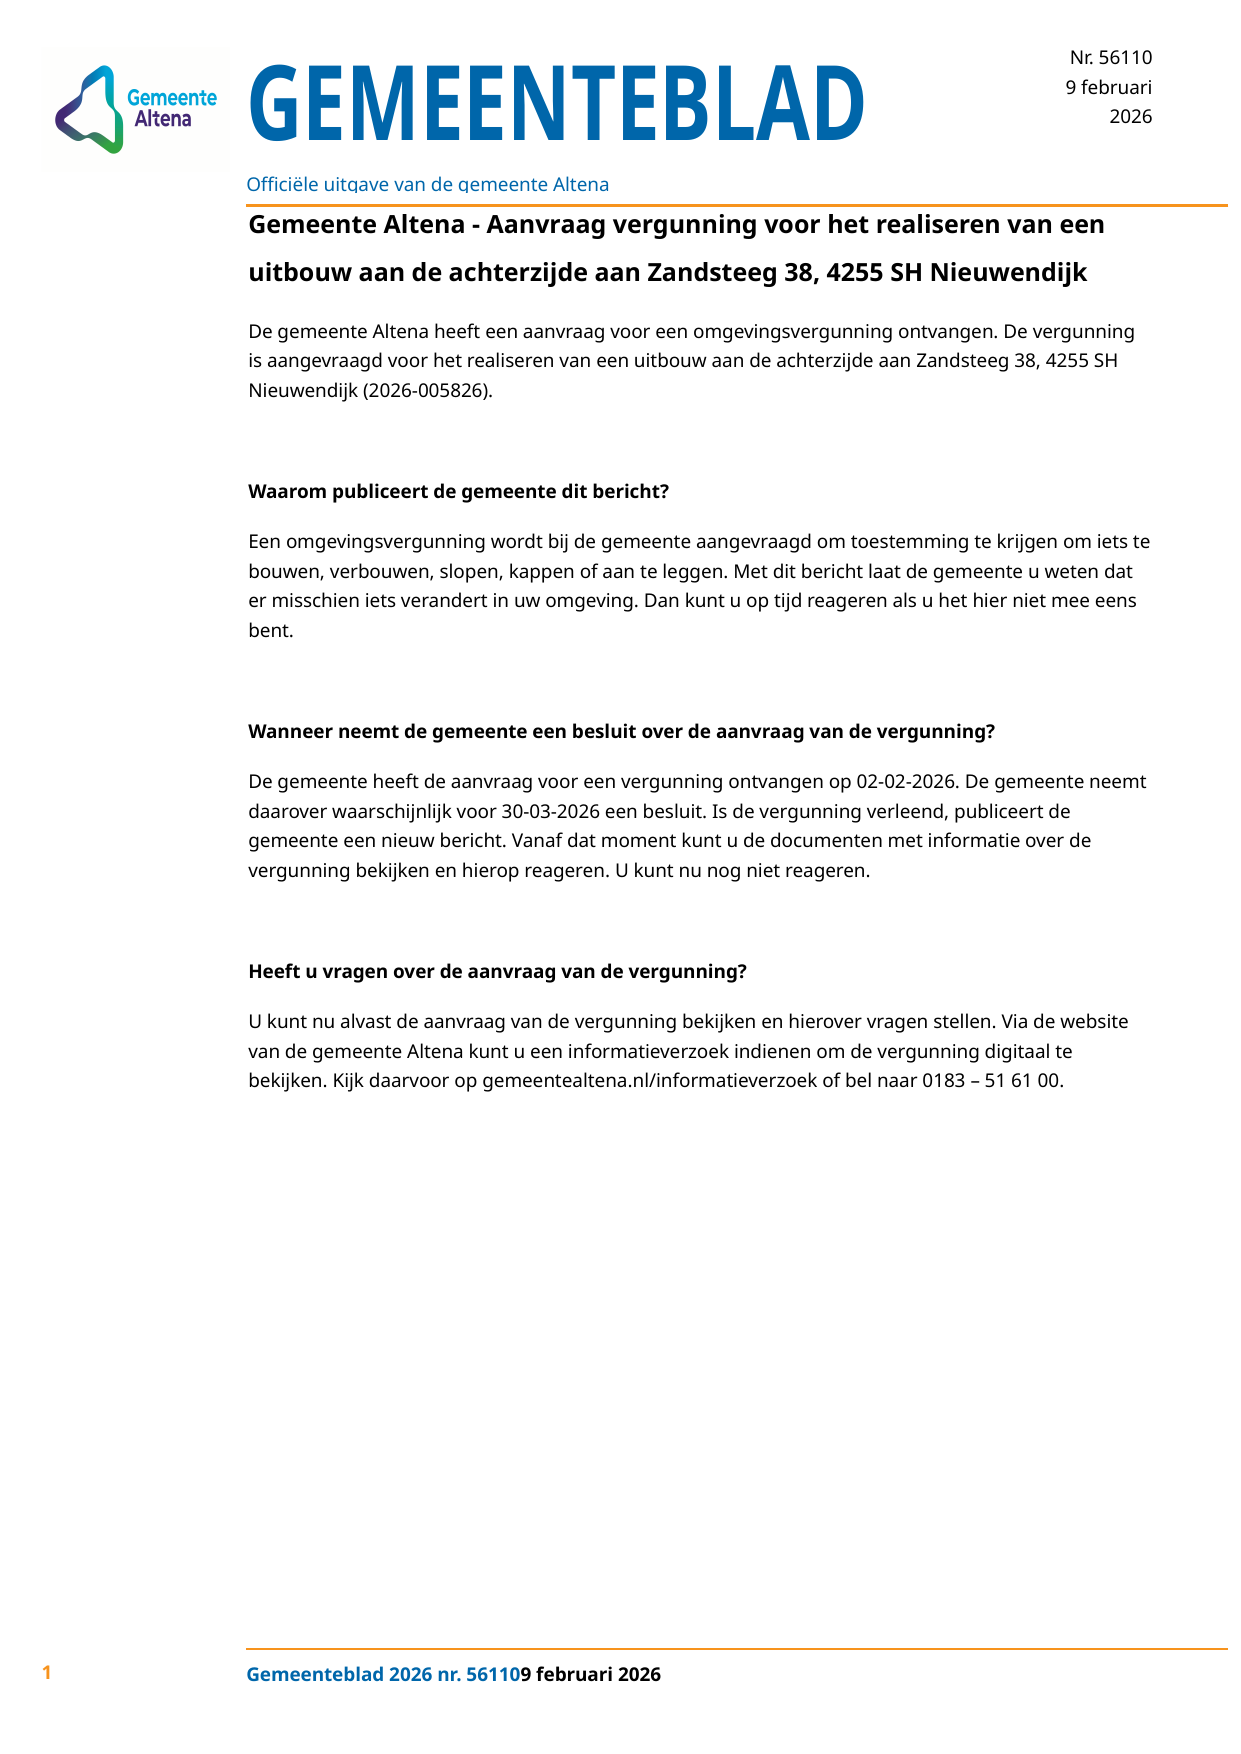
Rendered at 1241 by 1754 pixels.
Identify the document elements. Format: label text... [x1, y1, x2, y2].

text Gemeente Altena - Aanvraag vergunning voor het realiseren van een uitbouw aan de achterzijde aan Zandsteeg 38, 4255 SH Nieuwendijk [248, 207, 1152, 288]
text U kunt nu alvast de aanvraag van de vergunning bekijken en hierover vragen stellen. Via de website van de gemeente Altena kunt u een informatieverzoek indienen om de vergunning digitaal te bekijken. Kijk daarvoor op gemeentealtena.nl/informatieverzoek of bel naar 0183 – 51 61 00. [248, 1008, 1152, 1093]
picture [41, 47, 231, 172]
text De gemeente Altena heeft een aanvraag voor een omgevingsvergunning ontvangen. De vergunning is aangevraagd voor het realiseren van een uitbouw aan de achterzijde aan Zandsteeg 38, 4255 SH Nieuwendijk (2026-005826). [248, 318, 1152, 403]
text Waarom publiceert de gemeente dit bericht? [248, 478, 1152, 504]
text De gemeente heeft de aanvraag voor een vergunning ontvangen op 02-02-2026. De gemeente neemt daarover waarschijnlijk voor 30-03-2026 een besluit. Is de vergunning verleend, publiceert de gemeente een nieuw bericht. Vanaf dat moment kunt u de documenten met informatie over de vergunning bekijken en hierop reageren. U kunt nu nog niet reageren. [248, 768, 1152, 883]
text Wanneer neemt de gemeente een besluit over de aanvraag van de vergunning? [248, 718, 1152, 744]
text Een omgevingsvergunning wordt bij de gemeente aangevraagd om toestemming te krijgen om iets te bouwen, verbouwen, slopen, kappen of aan te leggen. Met dit bericht laat de gemeente u weten dat er misschien iets verandert in uw omgeving. Dan kunt u op tijd reageren als u het hier niet mee eens bent. [248, 528, 1152, 643]
text Heeft u vragen over de aanvraag van de vergunning? [248, 958, 1152, 984]
